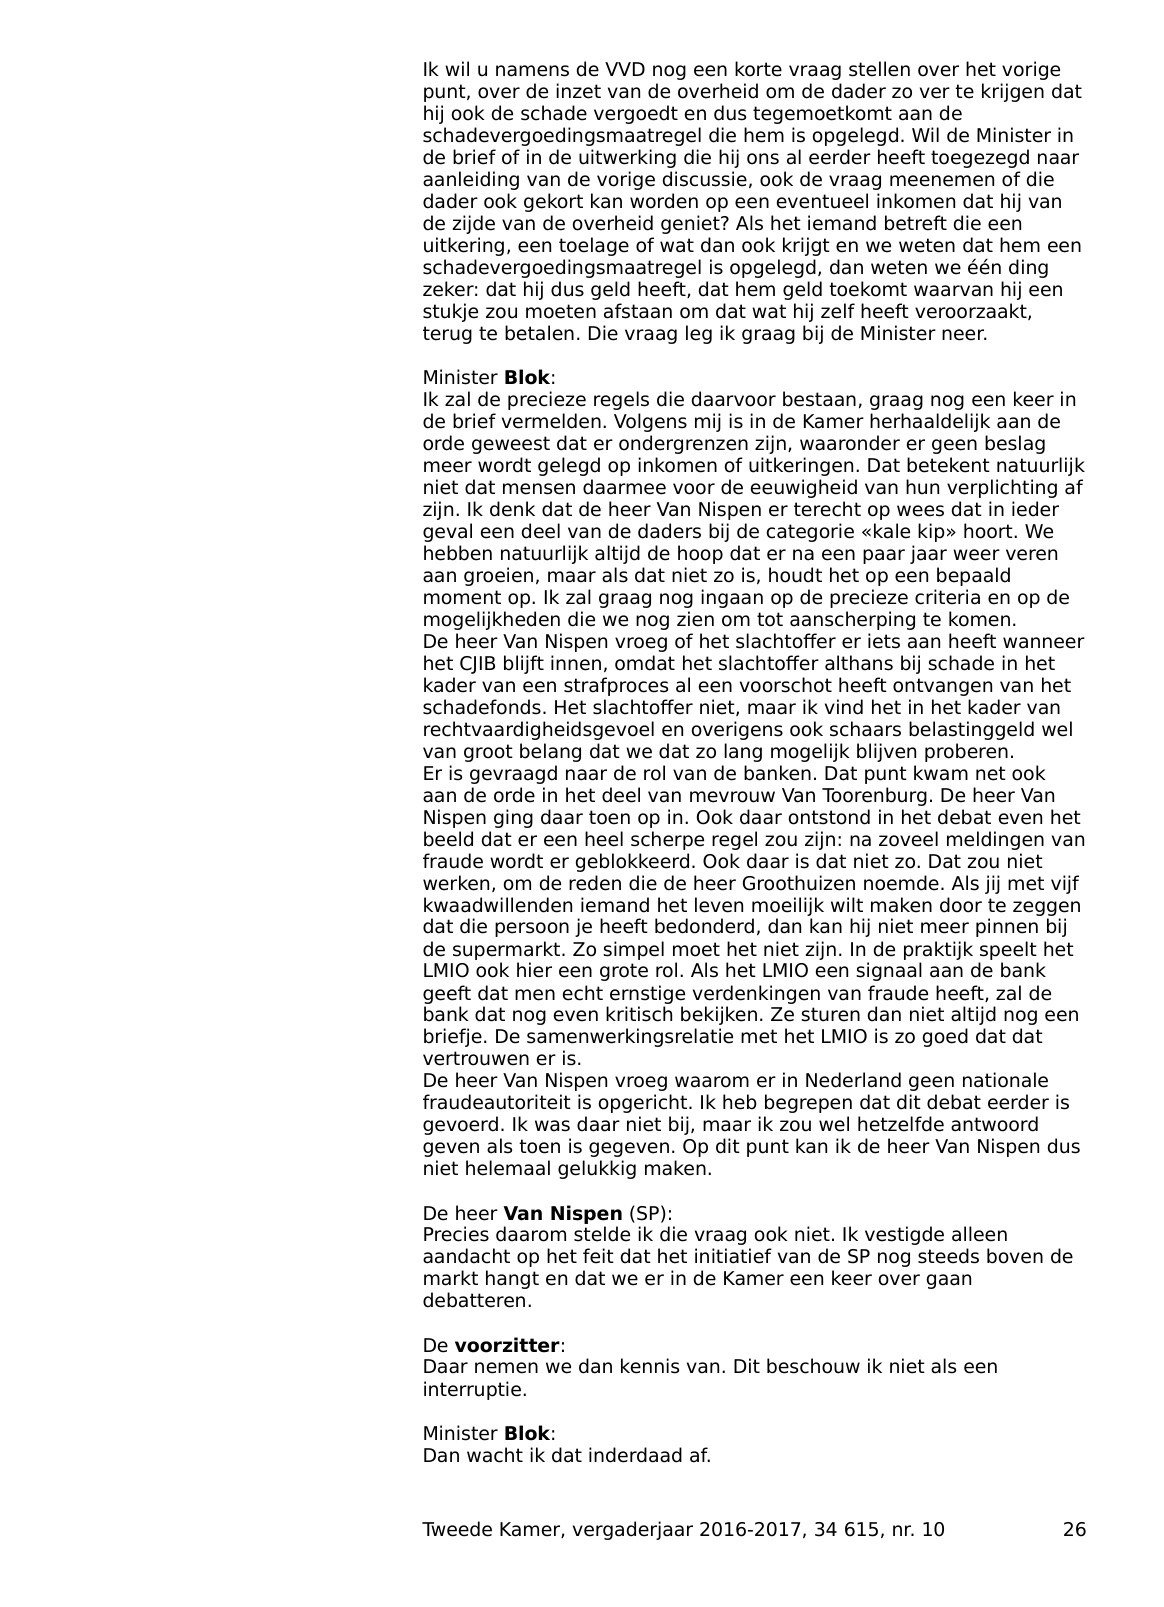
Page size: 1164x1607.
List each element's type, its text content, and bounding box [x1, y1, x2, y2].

text Dan wacht ik dat inderdaad af. [422, 1444, 1087, 1467]
text Daar nemen we dan kennis van. Dit beschouw ik niet als een interruptie. [422, 1356, 1087, 1400]
text De heer Van Nispen vroeg waarom er in Nederland geen nationale fraudeautoriteit is opgericht. Ik heb begrepen dat dit debat eerder is gevoerd. Ik was daar niet bij, maar ik zou wel hetzelfde antwoord geven als toen is gegeven. Op dit punt kan ik de heer Van Nispen dus niet helemaal gelukkig maken. [422, 1070, 1087, 1180]
text Er is gevraagd naar de rol van de banken. Dat punt kwam net ook aan de orde in het deel van mevrouw Van Toorenburg. De heer Van Nispen ging daar toen op in. Ook daar ontstond in het debat even het beeld dat er een heel scherpe regel zou zijn: na zoveel meldingen van fraude wordt er geblokkeerd. Ook daar is dat niet zo. Dat zou niet werken, om de reden die de heer Groothuizen noemde. Als jij met vijf kwaadwillenden iemand het leven moeilijk wilt maken door te zeggen dat die persoon je heeft bedonderd, dan kan hij niet meer pinnen bij de supermarkt. Zo simpel moet het niet zijn. In de praktijk speelt het LMIO ook hier een grote rol. Als het LMIO een signaal aan de bank geeft dat men echt ernstige verdenkingen van fraude heeft, zal de bank dat nog even kritisch bekijken. Ze sturen dan niet altijd nog een briefje. De samenwerkingsrelatie met het LMIO is zo goed dat dat vertrouwen er is. [422, 763, 1087, 1070]
text De voorzitter: [422, 1334, 1087, 1356]
text Precies daarom stelde ik die vraag ook niet. Ik vestigde alleen aandacht op het feit dat het initiatief van de SP nog steeds boven de markt hangt en dat we er in de Kamer een keer over gaan debatteren. [422, 1224, 1087, 1312]
text Minister Blok: [422, 367, 1087, 389]
text De heer Van Nispen (SP): [422, 1202, 1087, 1224]
text De heer Van Nispen vroeg of het slachtoffer er iets aan heeft wanneer het CJIB blijft innen, omdat het slachtoffer althans bij schade in het kader van een strafproces al een voorschot heeft ontvangen van het schadefonds. Het slachtoffer niet, maar ik vind het in het kader van rechtvaardigheidsgevoel en overigens ook schaars belastinggeld wel van groot belang dat we dat zo lang mogelijk blijven proberen. [422, 631, 1087, 763]
text Minister Blok: [422, 1423, 1087, 1444]
text Ik wil u namens de VVD nog een korte vraag stellen over het vorige punt, over de inzet van de overheid om de dader zo ver te krijgen dat hij ook de schade vergoedt en dus tegemoetkomt aan de schadevergoedingsmaatregel die hem is opgelegd. Wil de Minister in de brief of in de uitwerking die hij ons al eerder heeft toegezegd naar aanleiding van de vorige discussie, ook de vraag meenemen of die dader ook gekort kan worden op een eventueel inkomen dat hij van de zijde van de overheid geniet? Als het iemand betreft die een uitkering, een toelage of wat dan ook krijgt en we weten dat hem een schadevergoedingsmaatregel is opgelegd, dan weten we één ding zeker: dat hij dus geld heeft, dat hem geld toekomt waarvan hij een stukje zou moeten afstaan om dat wat hij zelf heeft veroorzaakt, terug te betalen. Die vraag leg ik graag bij de Minister neer. [422, 59, 1087, 345]
text Ik zal de precieze regels die daarvoor bestaan, graag nog een keer in de brief vermelden. Volgens mij is in de Kamer herhaaldelijk aan de orde geweest dat er ondergrenzen zijn, waaronder er geen beslag meer wordt gelegd op inkomen of uitkeringen. Dat betekent natuurlijk niet dat mensen daarmee voor de eeuwigheid van hun verplichting af zijn. Ik denk dat de heer Van Nispen er terecht op wees dat in ieder geval een deel van de daders bij de categorie «kale kip» hoort. We hebben natuurlijk altijd de hoop dat er na een paar jaar weer veren aan groeien, maar als dat niet zo is, houdt het op een bepaald moment op. Ik zal graag nog ingaan op de precieze criteria en op de mogelijkheden die we nog zien om tot aanscherping te komen. [422, 389, 1087, 631]
